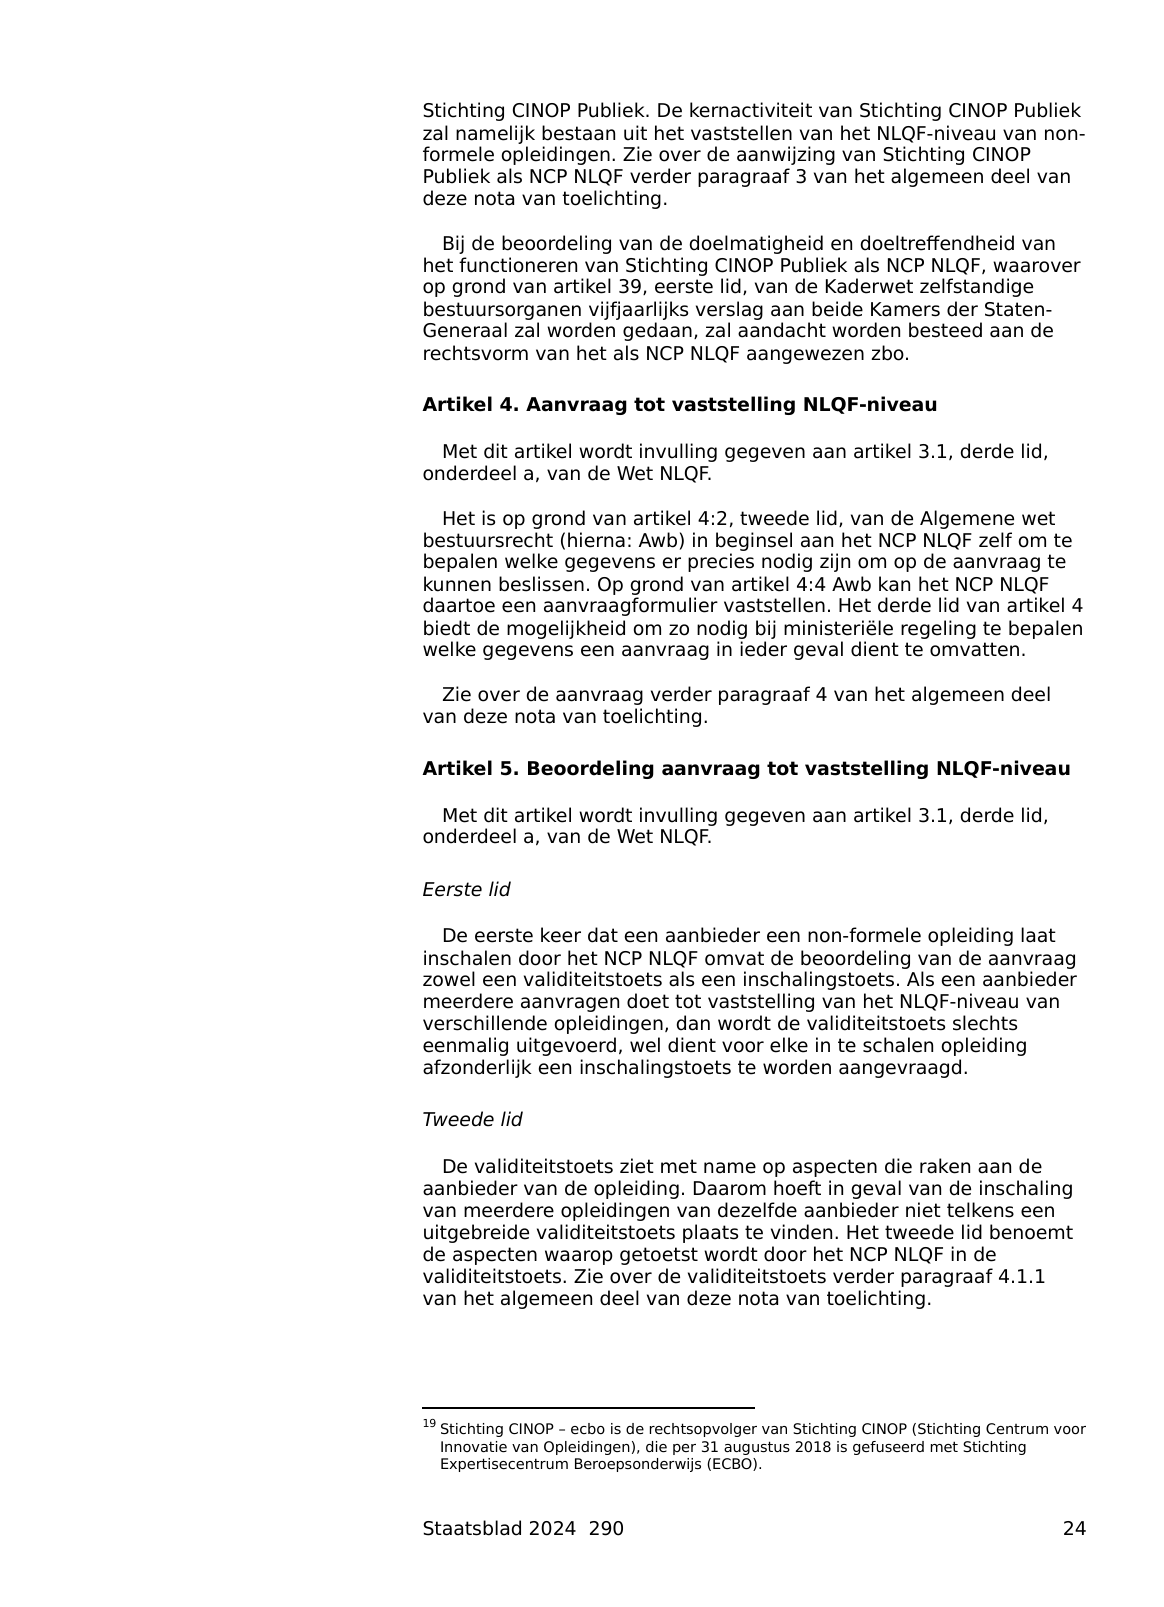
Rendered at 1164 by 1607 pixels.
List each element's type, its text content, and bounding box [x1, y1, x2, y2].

text Met dit artikel wordt invulling gegeven aan artikel 3.1, derde lid, onderdeel a, van de Wet NLQF. [422, 804, 1087, 848]
subtitle Eerste lid [422, 878, 1087, 900]
subtitle Artikel 4. Aanvraag tot vaststelling NLQF-niveau [422, 394, 1087, 416]
text Stichting CINOP Publiek. De kernactiviteit van Stichting CINOP Publiek zal namelijk bestaan uit het vaststellen van het NLQF-niveau van non-formele opleidingen. Zie over de aanwijzing van Stichting CINOP Publiek als NCP NLQF verder paragraaf 3 van het algemeen deel van deze nota van toelichting. [422, 100, 1087, 210]
text Met dit artikel wordt invulling gegeven aan artikel 3.1, derde lid, onderdeel a, van de Wet NLQF. [422, 441, 1087, 485]
subtitle Artikel 5. Beoordeling aanvraag tot vaststelling NLQF-niveau [422, 757, 1087, 779]
subtitle Tweede lid [422, 1109, 1087, 1131]
text De validiteitstoets ziet met name op aspecten die raken aan de aanbieder van de opleiding. Daarom hoeft in geval van de inschaling van meerdere opleidingen van dezelfde aanbieder niet telkens een uitgebreide validiteitstoets plaats te vinden. Het tweede lid benoemt de aspecten waarop getoetst wordt door het NCP NLQF in de validiteitstoets. Zie over de validiteitstoets verder paragraaf 4.1.1 van het algemeen deel van deze nota van toelichting. [422, 1156, 1087, 1310]
text Het is op grond van artikel 4:2, tweede lid, van de Algemene wet bestuursrecht (hierna: Awb) in beginsel aan het NCP NLQF zelf om te bepalen welke gegevens er precies nodig zijn om op de aanvraag te kunnen beslissen. Op grond van artikel 4:4 Awb kan het NCP NLQF daartoe een aanvraagformulier vaststellen. Het derde lid van artikel 4 biedt de mogelijkheid om zo nodig bij ministeriële regeling te bepalen welke gegevens een aanvraag in ieder geval dient te omvatten. [422, 507, 1087, 661]
text Stichting CINOP – ecbo is de rechtsopvolger van Stichting CINOP (Stichting Centrum voor Innovatie van Opleidingen), die per 31 augustus 2018 is gefuseerd met Stichting Expertisecentrum Beroepsonderwijs (ECBO). [422, 1417, 1087, 1473]
text Bij de beoordeling van de doelmatigheid en doeltreffendheid van het functioneren van Stichting CINOP Publiek als NCP NLQF, waarover op grond van artikel 39, eerste lid, van de Kaderwet zelfstandige bestuursorganen vijfjaarlijks verslag aan beide Kamers der Staten-Generaal zal worden gedaan, zal aandacht worden besteed aan de rechtsvorm van het als NCP NLQF aangewezen zbo. [422, 232, 1087, 364]
text De eerste keer dat een aanbieder een non-formele opleiding laat inschalen door het NCP NLQF omvat de beoordeling van de aanvraag zowel een validiteitstoets als een inschalingstoets. Als een aanbieder meerdere aanvragen doet tot vaststelling van het NLQF-niveau van verschillende opleidingen, dan wordt de validiteitstoets slechts eenmalig uitgevoerd, wel dient voor elke in te schalen opleiding afzonderlijk een inschalingstoets te worden aangevraagd. [422, 925, 1087, 1079]
text Zie over de aanvraag verder paragraaf 4 van het algemeen deel van deze nota van toelichting. [422, 683, 1087, 727]
